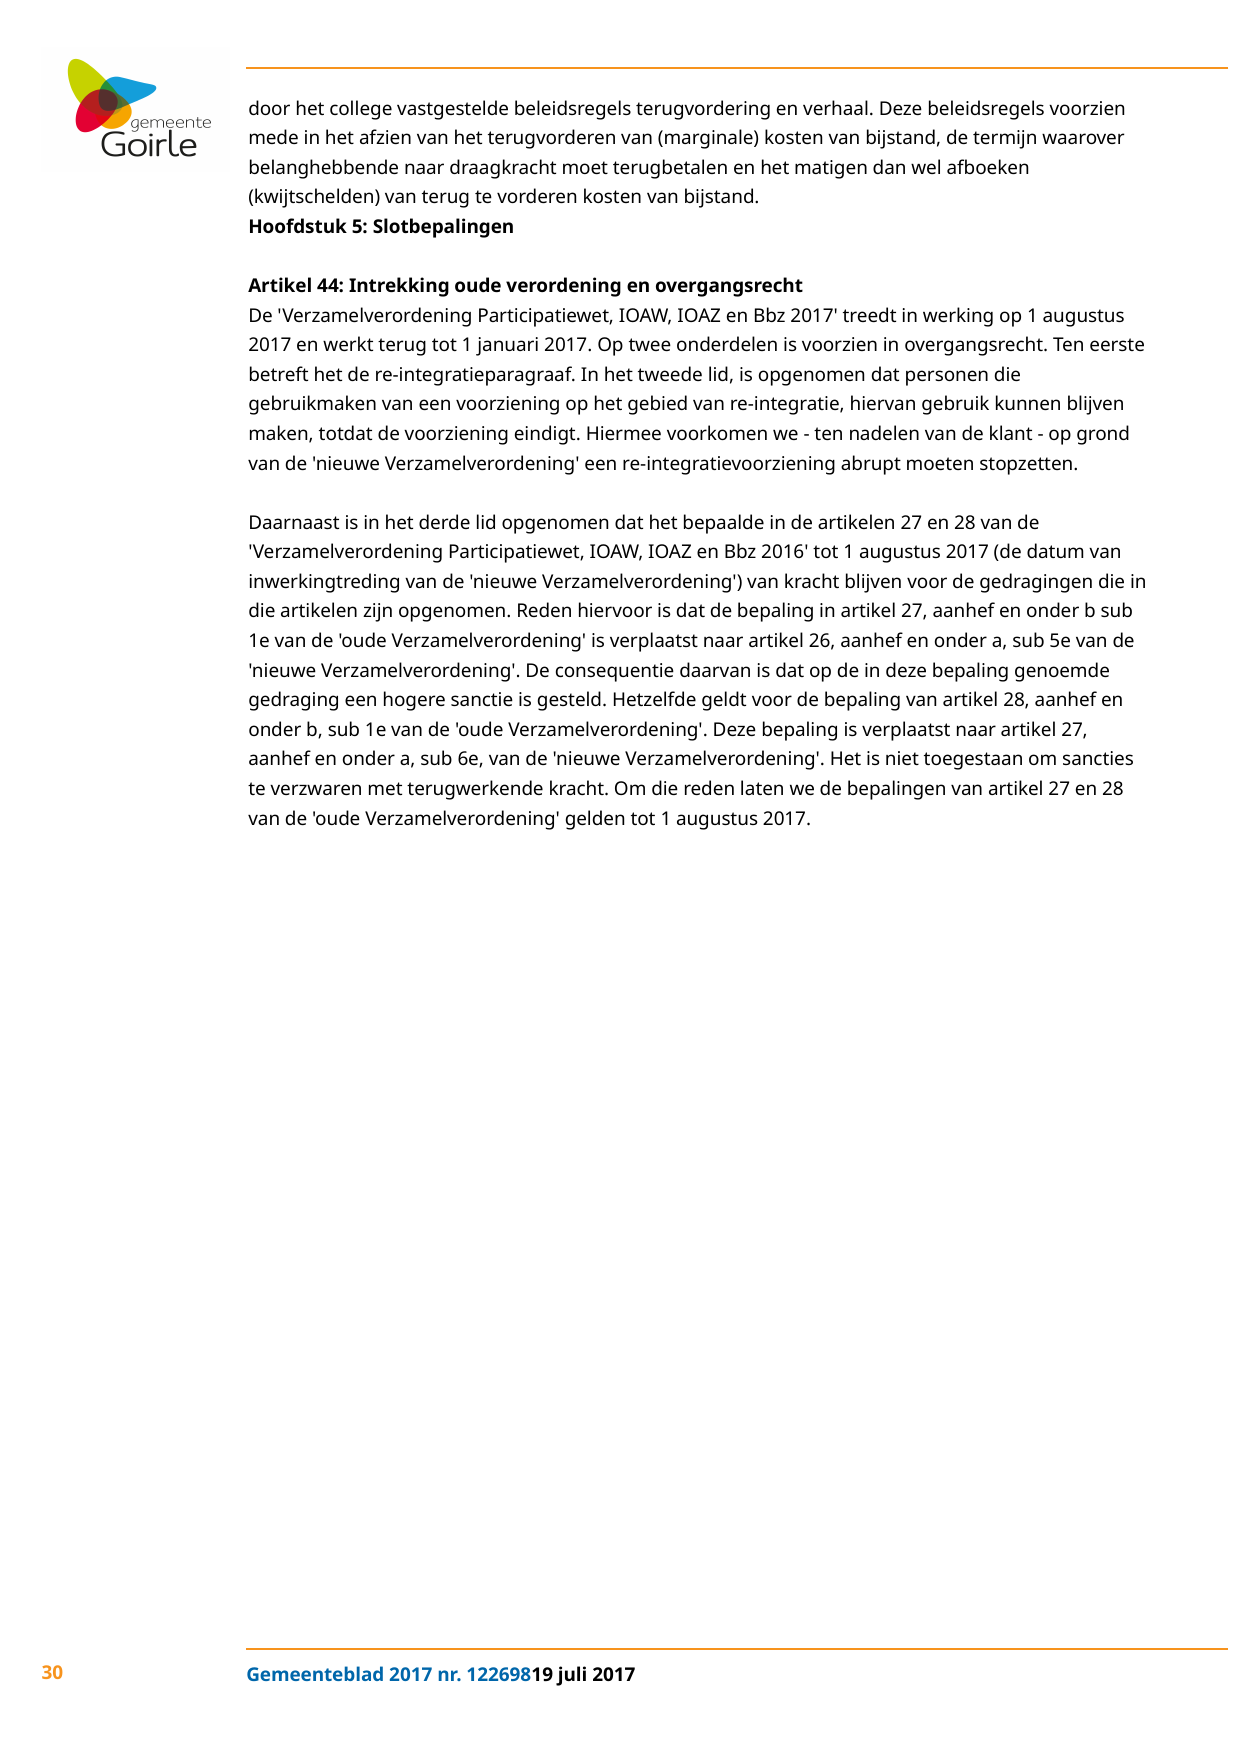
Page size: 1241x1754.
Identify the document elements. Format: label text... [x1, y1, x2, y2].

text Hoofdstuk 5: Slotbepalingen [248, 213, 1152, 239]
text Artikel 44: Intrekking oude verordening en overgangsrecht [248, 272, 1152, 298]
text door het college vastgestelde beleidsregels terugvordering en verhaal. Deze beleidsregels voorzien mede in het afzien van het terugvorderen van (marginale) kosten van bijstand, de termijn waarover belanghebbende naar draagkracht moet terugbetalen en het matigen dan wel afboeken (kwijtschelden) van terug te vorderen kosten van bijstand. [248, 95, 1152, 209]
text De 'Verzamelverordening Participatiewet, IOAW, IOAZ en Bbz 2017' treedt in werking op 1 augustus 2017 en werkt terug tot 1 januari 2017. Op twee onderdelen is voorzien in overgangsrecht. Ten eerste betreft het de re-integratieparagraaf. In het tweede lid, is opgenomen dat personen die gebruikmaken van een voorziening op het gebied van re-integratie, hiervan gebruik kunnen blijven maken, totdat de voorziening eindigt. Hiermee voorkomen we - ten nadelen van de klant - op grond van de 'nieuwe Verzamelverordening' een re-integratievoorziening abrupt moeten stopzetten. [248, 302, 1152, 476]
text Daarnaast is in het derde lid opgenomen dat het bepaalde in de artikelen 27 en 28 van de 'Verzamelverordening Participatiewet, IOAW, IOAZ en Bbz 2016' tot 1 augustus 2017 (de datum van inwerkingtreding van de 'nieuwe Verzamelverordening') van kracht blijven voor de gedragingen die in die artikelen zijn opgenomen. Reden hiervoor is dat de bepaling in artikel 27, aanhef en onder b sub 1e van de 'oude Verzamelverordening' is verplaatst naar artikel 26, aanhef en onder a, sub 5e van de 'nieuwe Verzamelverordening'. De consequentie daarvan is dat op de in deze bepaling genoemde gedraging een hogere sanctie is gesteld. Hetzelfde geldt voor de bepaling van artikel 28, aanhef en onder b, sub 1e van de 'oude Verzamelverordening'. Deze bepaling is verplaatst naar artikel 27, aanhef en onder a, sub 6e, van de 'nieuwe Verzamelverordening'. Het is niet toegestaan om sancties te verzwaren met terugwerkende kracht. Om die reden laten we de bepalingen van artikel 27 en 28 van de 'oude Verzamelverordening' gelden tot 1 augustus 2017. [248, 509, 1152, 831]
picture [41, 47, 231, 172]
